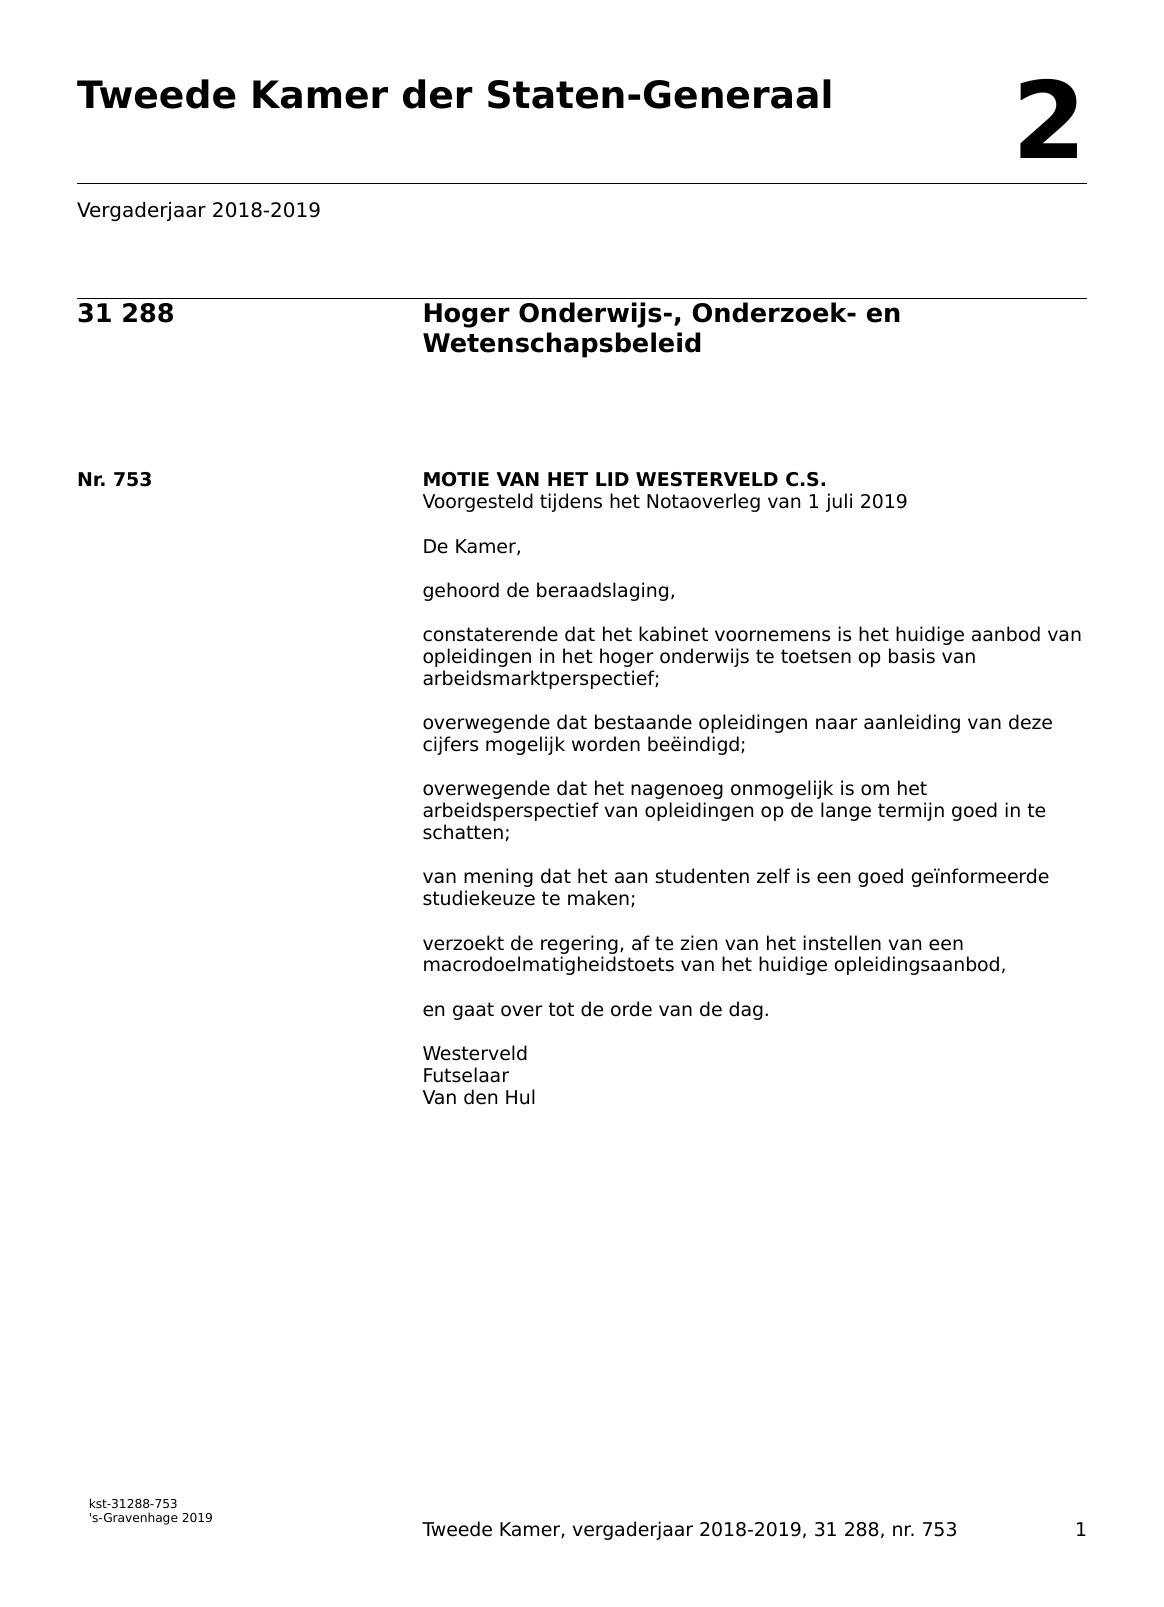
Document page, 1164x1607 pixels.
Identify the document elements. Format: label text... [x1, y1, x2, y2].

text verzoekt de regering, af te zien van het instellen van een macrodoelmatigheidstoets van het huidige opleidingsaanbod, [422, 932, 1087, 976]
table_cell Vergaderjaar 2018-2019 [77, 184, 1087, 298]
text Futselaar [422, 1065, 1087, 1087]
text en gaat over tot de orde van de dag. [422, 998, 1087, 1021]
subtitle 31 288 Hoger Onderwijs-, Onderzoek- en Wetenschapsbeleid [77, 299, 1087, 358]
text Voorgesteld tijdens het Notaoverleg van 1 juli 2019 [422, 491, 1087, 513]
text kst-31288-753 [88, 1497, 323, 1511]
text overwegende dat het nagenoeg onmogelijk is om het arbeidsperspectief van opleidingen op de lange termijn goed in te schatten; [422, 778, 1087, 844]
table_header Tweede Kamer der Staten-Generaal [77, 59, 886, 183]
text overwegende dat bestaande opleidingen naar aanleiding van deze cijfers mogelijk worden beëindigd; [422, 712, 1087, 756]
table_header 2 [886, 59, 1087, 183]
text gehoord de beraadslaging, [422, 580, 1087, 602]
text Van den Hul [422, 1087, 1087, 1109]
subtitle Nr. 753 MOTIE VAN HET LID WESTERVELD C.S. [77, 469, 1087, 491]
text 's-Gravenhage 2019 [88, 1511, 323, 1525]
text van mening dat het aan studenten zelf is een goed geïnformeerde studiekeuze te maken; [422, 866, 1087, 910]
text constaterende dat het kabinet voornemens is het huidige aanbod van opleidingen in het hoger onderwijs te toetsen op basis van arbeidsmarktperspectief; [422, 624, 1087, 690]
text Westerveld [422, 1043, 1087, 1065]
text De Kamer, [422, 536, 1087, 557]
